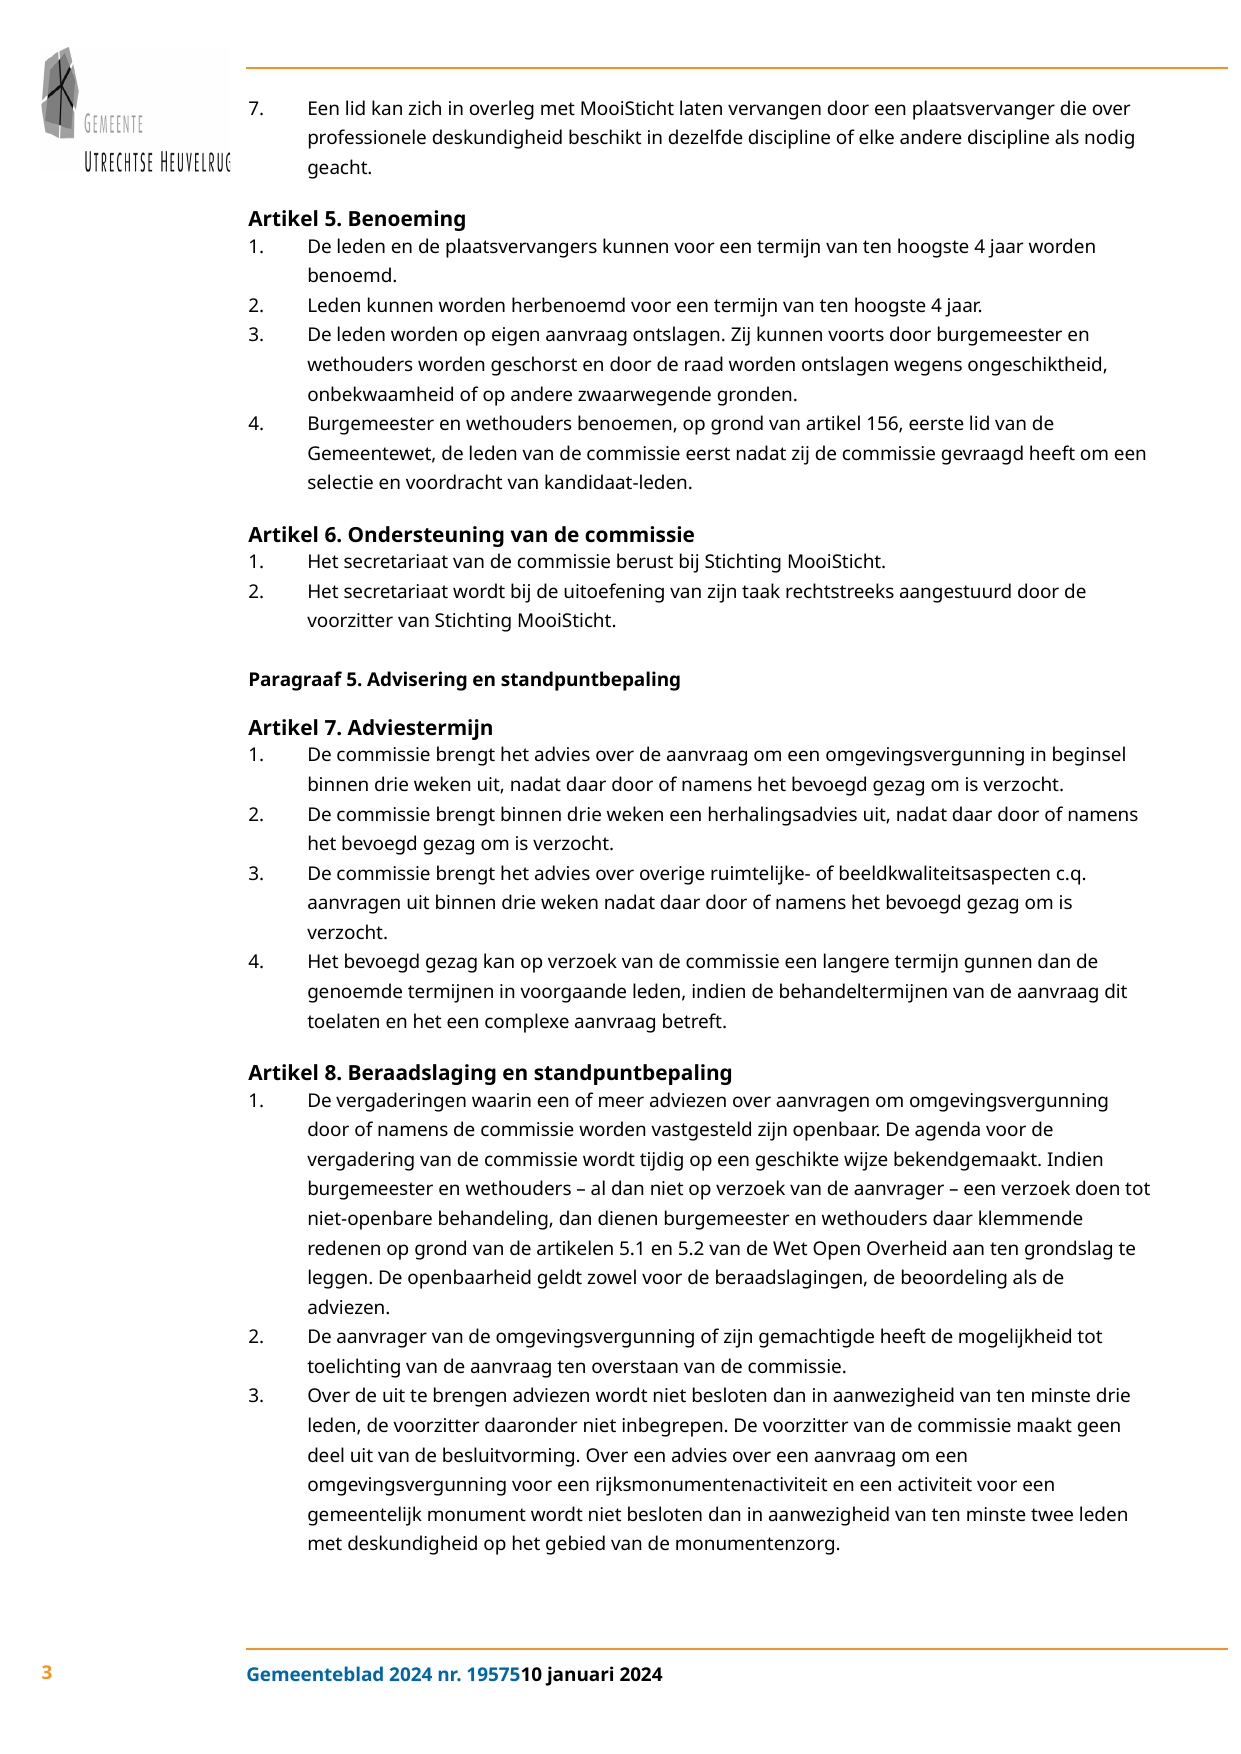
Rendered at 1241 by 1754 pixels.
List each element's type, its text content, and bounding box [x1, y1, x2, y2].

list De leden en de plaatsvervangers kunnen voor een termijn van ten hoogste 4 jaar worden benoemd. [248, 233, 1152, 288]
list Het secretariaat wordt bij de uitoefening van zijn taak rechtstreeks aangestuurd door de voorzitter van Stichting MooiSticht. [248, 578, 1152, 633]
list De aanvrager van de omgevingsvergunning of zijn gemachtigde heeft de mogelijkheid tot toelichting van de aanvraag ten overstaan van de commissie. [248, 1323, 1152, 1379]
list De vergaderingen waarin een of meer adviezen over aanvragen om omgevingsvergunning door of namens de commissie worden vastgesteld zijn openbaar. De agenda voor de vergadering van de commissie wordt tijdig op een geschikte wijze bekendgemaakt. Indien burgemeester en wethouders – al dan niet op verzoek van de aanvrager – een verzoek doen tot niet-openbare behandeling, dan dienen burgemeester en wethouders daar klemmende redenen op grond van de artikelen 5.1 en 5.2 van de Wet Open Overheid aan ten grondslag te leggen. De openbaarheid geldt zowel voor de beraadslagingen, de beoordeling als de adviezen. [248, 1087, 1152, 1319]
list Over de uit te brengen adviezen wordt niet besloten dan in aanwezigheid van ten minste drie leden, de voorzitter daaronder niet inbegrepen. De voorzitter van de commissie maakt geen deel uit van de besluitvorming. Over een advies over een aanvraag om een omgevingsvergunning voor een rijksmonumentenactiviteit en een activiteit voor een gemeentelijk monument wordt niet besloten dan in aanwezigheid van ten minste twee leden met deskundigheid op het gebied van de monumentenzorg. [248, 1383, 1152, 1556]
text Artikel 7. Adviestermijn [248, 713, 1152, 742]
text Paragraaf 5. Advisering en standpuntbepaling [248, 667, 1152, 692]
list Een lid kan zich in overleg met MooiSticht laten vervangen door een plaatsvervanger die over professionele deskundigheid beschikt in dezelfde discipline of elke andere discipline als nodig geacht. [248, 95, 1152, 180]
list Leden kunnen worden herbenoemd voor een termijn van ten hoogste 4 jaar. [248, 292, 1152, 318]
list Het bevoegd gezag kan op verzoek van de commissie een langere termijn gunnen dan de genoemde termijnen in voorgaande leden, indien de behandeltermijnen van de aanvraag dit toelaten en het een complexe aanvraag betreft. [248, 949, 1152, 1034]
list De commissie brengt binnen drie weken een herhalingsadvies uit, nadat daar door of namens het bevoegd gezag om is verzocht. [248, 801, 1152, 856]
text Artikel 6. Ondersteuning van de commissie [248, 520, 1152, 548]
list De commissie brengt het advies over overige ruimtelijke- of beeldkwaliteitsaspecten c.q. aanvragen uit binnen drie weken nadat daar door of namens het bevoegd gezag om is verzocht. [248, 860, 1152, 945]
text Artikel 8. Beraadslaging en standpuntbepaling [248, 1058, 1152, 1087]
list Burgemeester en wethouders benoemen, op grond van artikel 156, eerste lid van de Gemeentewet, de leden van de commissie eerst nadat zij de commissie gevraagd heeft om een selectie en voordracht van kandidaat-leden. [248, 410, 1152, 495]
picture [41, 47, 231, 172]
list De leden worden op eigen aanvraag ontslagen. Zij kunnen voorts door burgemeester en wethouders worden geschorst en door de raad worden ontslagen wegens ongeschiktheid, onbekwaamheid of op andere zwaarwegende gronden. [248, 322, 1152, 406]
list Het secretariaat van de commissie berust bij Stichting MooiSticht. [248, 548, 1152, 574]
text Artikel 5. Benoeming [248, 204, 1152, 233]
list De commissie brengt het advies over de aanvraag om een omgevingsvergunning in beginsel binnen drie weken uit, nadat daar door of namens het bevoegd gezag om is verzocht. [248, 742, 1152, 797]
